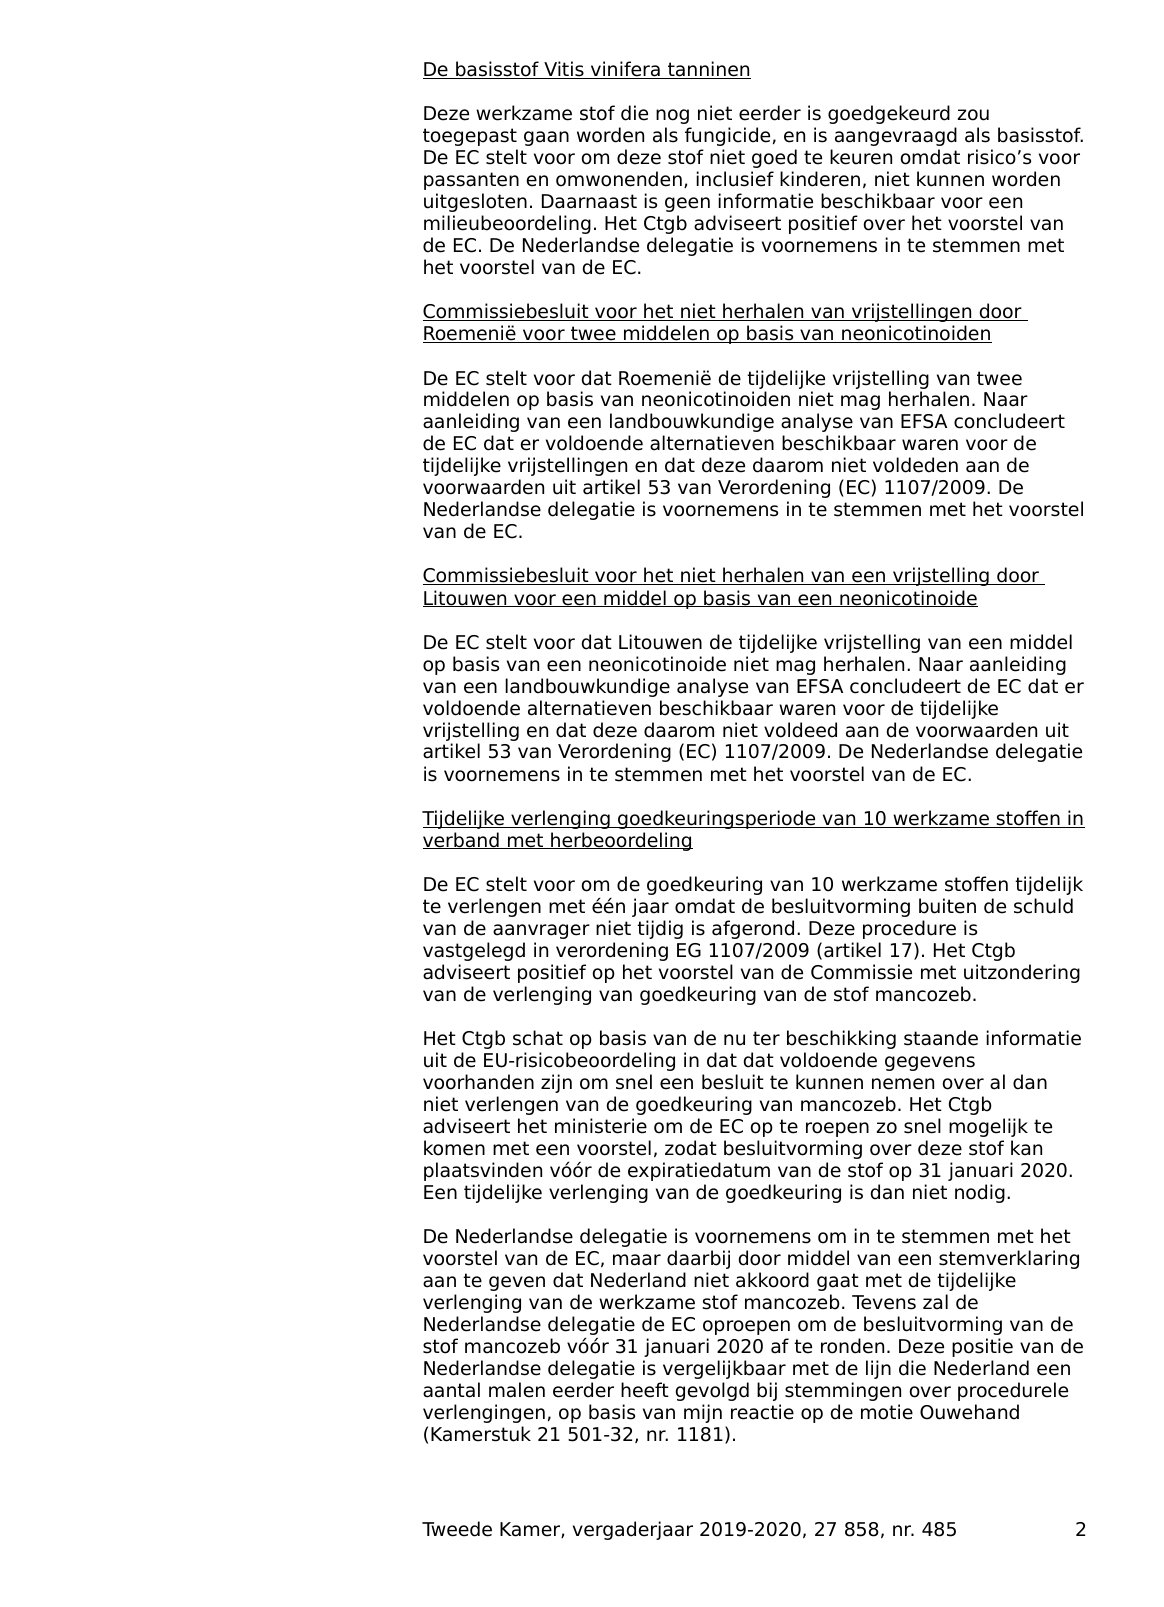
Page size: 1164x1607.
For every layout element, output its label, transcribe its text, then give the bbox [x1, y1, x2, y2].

subtitle Commissiebesluit voor het niet herhalen van vrijstellingen door Roemenië voor twee middelen op basis van neonicotinoiden [422, 301, 1087, 345]
text Deze werkzame stof die nog niet eerder is goedgekeurd zou toegepast gaan worden als fungicide, en is aangevraagd als basisstof. De EC stelt voor om deze stof niet goed te keuren omdat risico’s voor passanten en omwonenden, inclusief kinderen, niet kunnen worden uitgesloten. Daarnaast is geen informatie beschikbaar voor een milieubeoordeling. Het Ctgb adviseert positief over het voorstel van de EC. De Nederlandse delegatie is voornemens in te stemmen met het voorstel van de EC. [422, 103, 1087, 279]
text Het Ctgb schat op basis van de nu ter beschikking staande informatie uit de EU-risicobeoordeling in dat dat voldoende gegevens voorhanden zijn om snel een besluit te kunnen nemen over al dan niet verlengen van de goedkeuring van mancozeb. Het Ctgb adviseert het ministerie om de EC op te roepen zo snel mogelijk te komen met een voorstel, zodat besluitvorming over deze stof kan plaatsvinden vóór de expiratiedatum van de stof op 31 januari 2020. Een tijdelijke verlenging van de goedkeuring is dan niet nodig. [422, 1028, 1087, 1204]
subtitle Commissiebesluit voor het niet herhalen van een vrijstelling door Litouwen voor een middel op basis van een neonicotinoide [422, 565, 1087, 609]
subtitle De basisstof Vitis vinifera tanninen [422, 59, 1087, 81]
text De EC stelt voor dat Roemenië de tijdelijke vrijstelling van twee middelen op basis van neonicotinoiden niet mag herhalen. Naar aanleiding van een landbouwkundige analyse van EFSA concludeert de EC dat er voldoende alternatieven beschikbaar waren voor de tijdelijke vrijstellingen en dat deze daarom niet voldeden aan de voorwaarden uit artikel 53 van Verordening (EC) 1107/2009. De Nederlandse delegatie is voornemens in te stemmen met het voorstel van de EC. [422, 367, 1087, 543]
subtitle Tijdelijke verlenging goedkeuringsperiode van 10 werkzame stoffen in verband met herbeoordeling [422, 808, 1087, 852]
text De Nederlandse delegatie is voornemens om in te stemmen met het voorstel van de EC, maar daarbij door middel van een stemverklaring aan te geven dat Nederland niet akkoord gaat met de tijdelijke verlenging van de werkzame stof mancozeb. Tevens zal de Nederlandse delegatie de EC oproepen om de besluitvorming van de stof mancozeb vóór 31 januari 2020 af te ronden. Deze positie van de Nederlandse delegatie is vergelijkbaar met de lijn die Nederland een aantal malen eerder heeft gevolgd bij stemmingen over procedurele verlengingen, op basis van mijn reactie op de motie Ouwehand (Kamerstuk 21 501-32, nr. 1181). [422, 1226, 1087, 1446]
text De EC stelt voor om de goedkeuring van 10 werkzame stoffen tijdelijk te verlengen met één jaar omdat de besluitvorming buiten de schuld van de aanvrager niet tijdig is afgerond. Deze procedure is vastgelegd in verordening EG 1107/2009 (artikel 17). Het Ctgb adviseert positief op het voorstel van de Commissie met uitzondering van de verlenging van goedkeuring van de stof mancozeb. [422, 874, 1087, 1006]
text De EC stelt voor dat Litouwen de tijdelijke vrijstelling van een middel op basis van een neonicotinoide niet mag herhalen. Naar aanleiding van een landbouwkundige analyse van EFSA concludeert de EC dat er voldoende alternatieven beschikbaar waren voor de tijdelijke vrijstelling en dat deze daarom niet voldeed aan de voorwaarden uit artikel 53 van Verordening (EC) 1107/2009. De Nederlandse delegatie is voornemens in te stemmen met het voorstel van de EC. [422, 632, 1087, 785]
